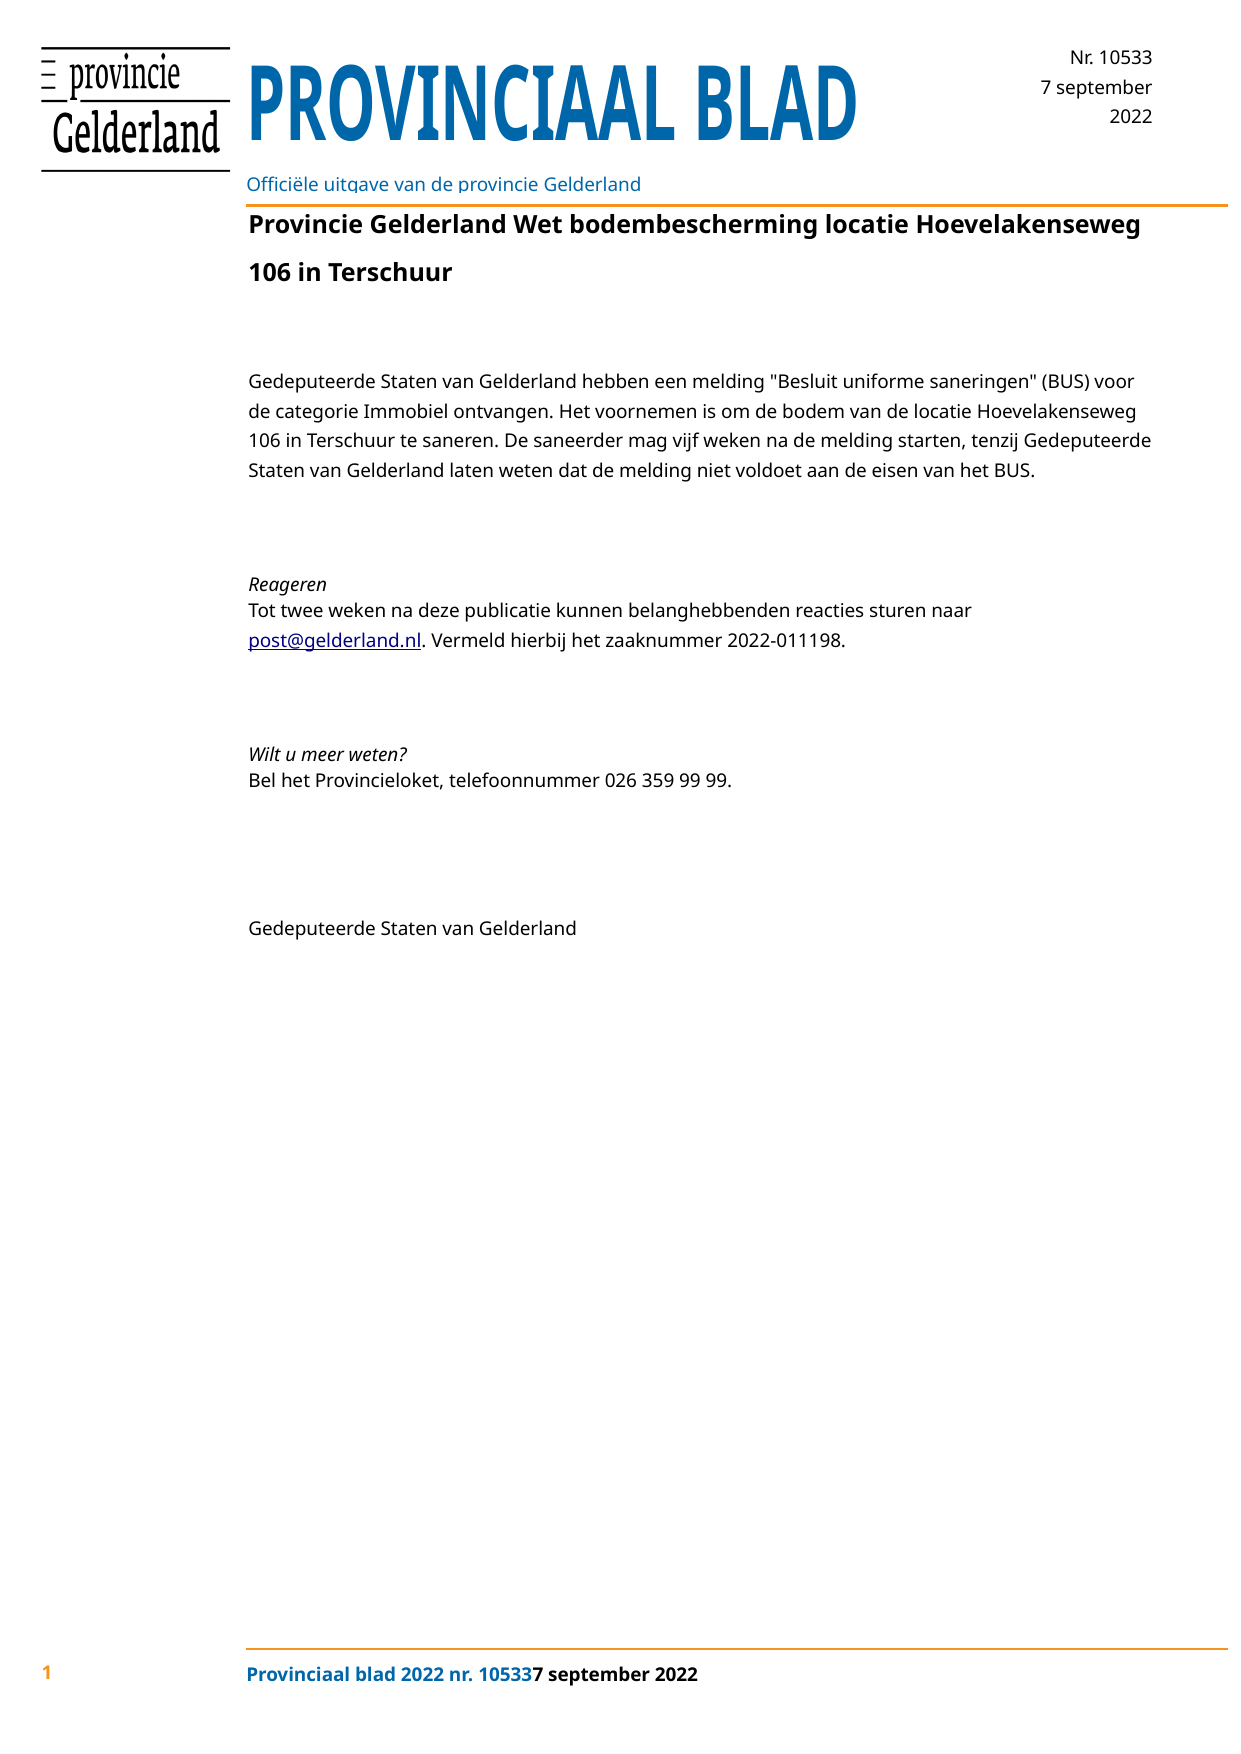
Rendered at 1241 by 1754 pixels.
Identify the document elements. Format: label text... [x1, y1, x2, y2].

text Gedeputeerde Staten van Gelderland hebben een melding "Besluit uniforme saneringen" (BUS) voor de categorie Immobiel ontvangen. Het voornemen is om de bodem van de locatie Hoevelakenseweg 106 in Terschuur te saneren. De saneerder mag vijf weken na de melding starten, tenzij Gedeputeerde Staten van Gelderland laten weten dat de melding niet voldoet aan de eisen van het BUS. [248, 368, 1152, 483]
text Wilt u meer weten? [248, 741, 1152, 767]
picture [41, 47, 231, 172]
text Provincie Gelderland Wet bodembescherming locatie Hoevelakenseweg 106 in Terschuur [248, 207, 1152, 288]
text Reageren [248, 571, 1152, 597]
text Gedeputeerde Staten van Gelderland [248, 916, 1152, 941]
text Bel het Provincieloket, telefoonnummer 026 359 99 99. [248, 767, 1152, 793]
text Tot twee weken na deze publicatie kunnen belanghebbenden reacties sturen naar post@gelderland.nl. Vermeld hierbij het zaaknummer 2022-011198. [248, 597, 1152, 652]
